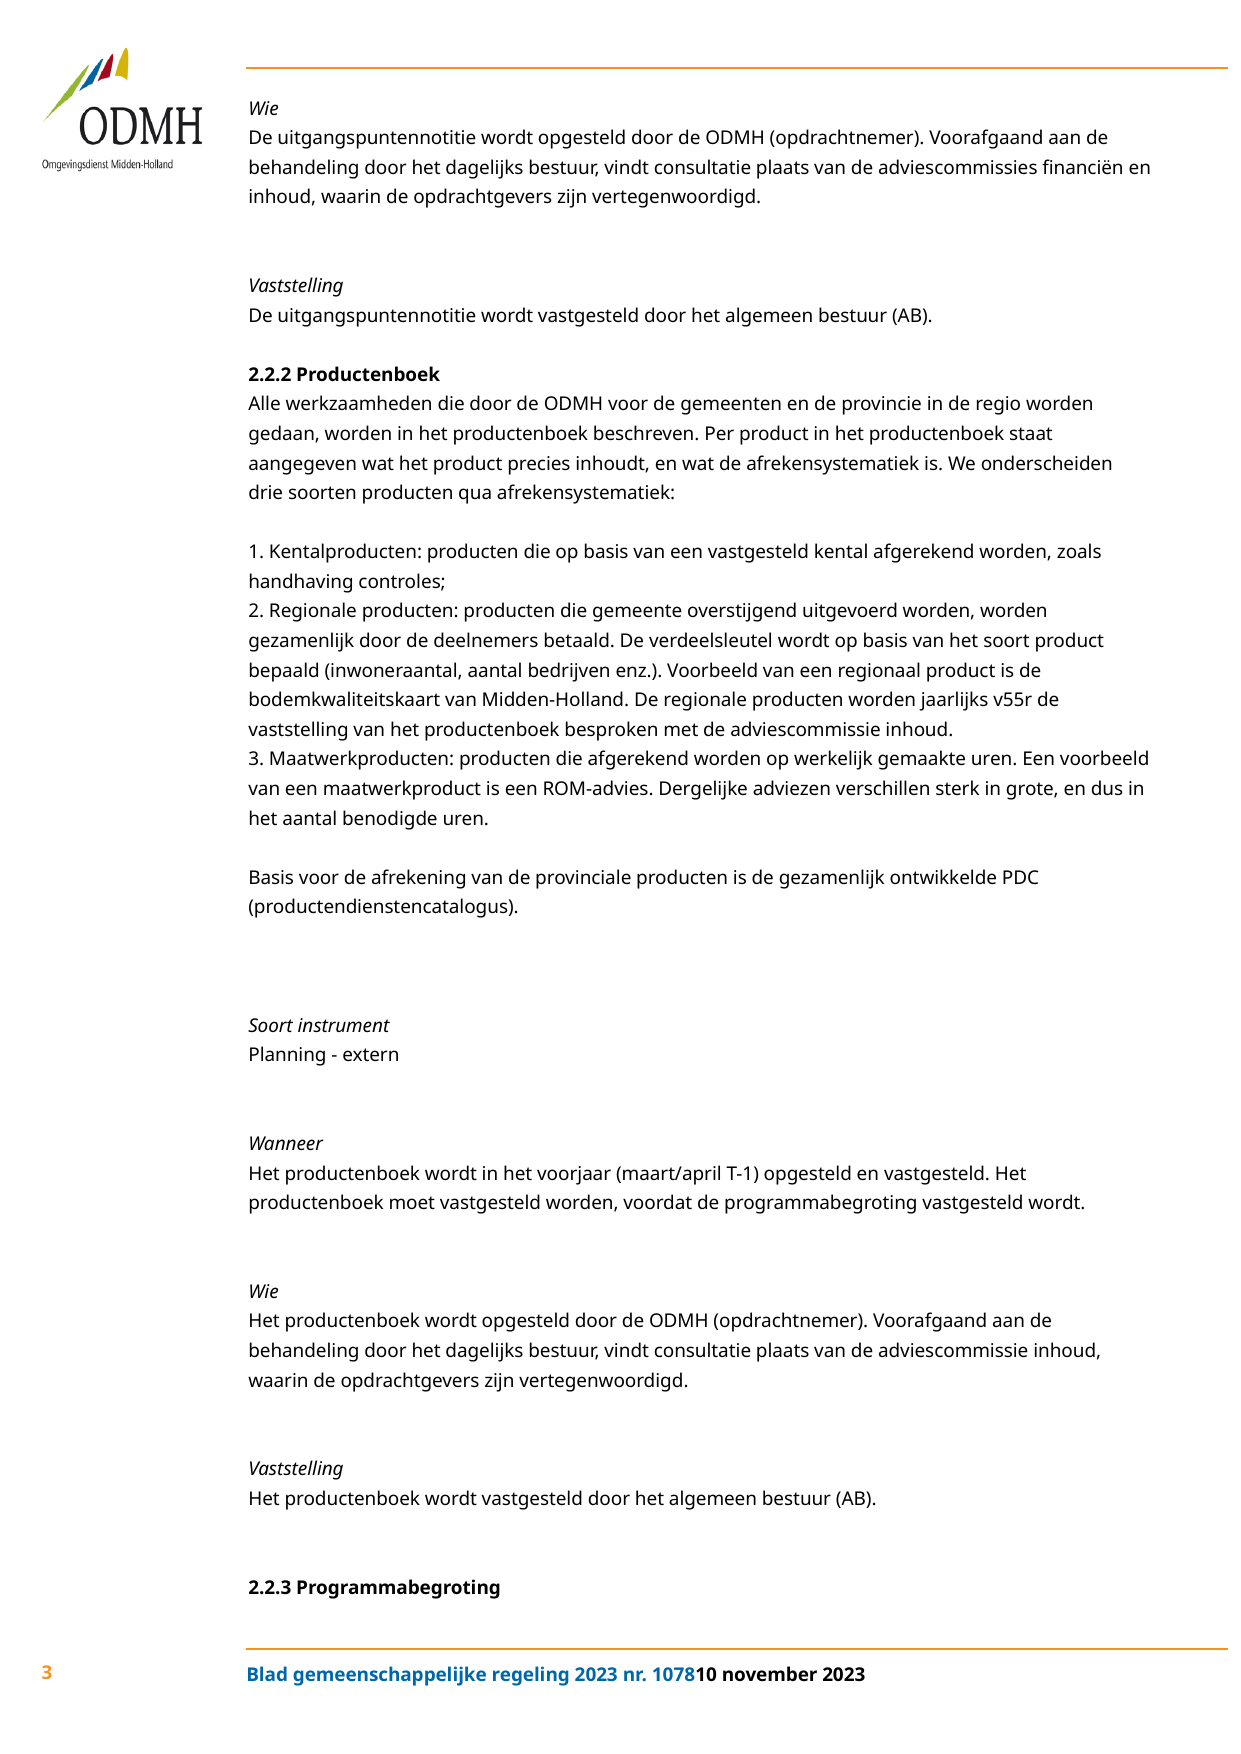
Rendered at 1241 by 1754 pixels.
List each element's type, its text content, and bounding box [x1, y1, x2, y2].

text Basis voor de afrekening van de provinciale producten is de gezamenlijk ontwikkelde PDC (productendienstencatalogus). [248, 864, 1152, 919]
text De uitgangspuntennotitie wordt opgesteld door de ODMH (opdrachtnemer). Voorafgaand aan de behandeling door het dagelijks bestuur, vindt consultatie plaats van de adviescommissies financiën en inhoud, waarin de opdrachtgevers zijn vertegenwoordigd. [248, 124, 1152, 209]
text Alle werkzaamheden die door de ODMH voor de gemeenten en de provincie in de regio worden gedaan, worden in het productenboek beschreven. Per product in het productenboek staat aangegeven wat het product precies inhoudt, en wat de afrekensystematiek is. We onderscheiden drie soorten producten qua afrekensystematiek: [248, 391, 1152, 505]
text Het productenboek wordt in het voorjaar (maart/april T-1) opgesteld en vastgesteld. Het productenboek moet vastgesteld worden, voordat de programmabegroting vastgesteld wordt. [248, 1160, 1152, 1215]
text Vaststelling [248, 272, 1152, 298]
text 2. Regionale producten: producten die gemeente overstijgend uitgevoerd worden, worden gezamenlijk door de deelnemers betaald. De verdeelsleutel wordt op basis van het soort product bepaald (inwoneraantal, aantal bedrijven enz.). Voorbeeld van een regionaal product is de bodemkwaliteitskaart van Midden-Holland. De regionale producten worden jaarlijks v55r de vaststelling van het productenboek besproken met de adviescommissie inhoud. [248, 598, 1152, 742]
text Het productenboek wordt vastgesteld door het algemeen bestuur (AB). [248, 1485, 1152, 1511]
text Vaststelling [248, 1456, 1152, 1481]
text Wanneer [248, 1130, 1152, 1156]
text 3. Maatwerkproducten: producten die afgerekend worden op werkelijk gemaakte uren. Een voorbeeld van een maatwerkproduct is een ROM-advies. Dergelijke adviezen verschillen sterk in grote, en dus in het aantal benodigde uren. [248, 746, 1152, 831]
text 1. Kentalproducten: producten die op basis van een vastgesteld kental afgerekend worden, zoals handhaving controles; [248, 538, 1152, 594]
text Wie [248, 95, 1152, 121]
text Wie [248, 1278, 1152, 1304]
text Soort instrument [248, 1012, 1152, 1038]
text 2.2.2 Productenboek [248, 361, 1152, 387]
picture [41, 47, 231, 172]
text Planning - extern [248, 1041, 1152, 1067]
text Het productenboek wordt opgesteld door de ODMH (opdrachtnemer). Voorafgaand aan de behandeling door het dagelijks bestuur, vindt consultatie plaats van de adviescommissie inhoud, waarin de opdrachtgevers zijn vertegenwoordigd. [248, 1308, 1152, 1393]
text De uitgangspuntennotitie wordt vastgesteld door het algemeen bestuur (AB). [248, 302, 1152, 328]
text 2.2.3 Programmabegroting [248, 1574, 1152, 1600]
